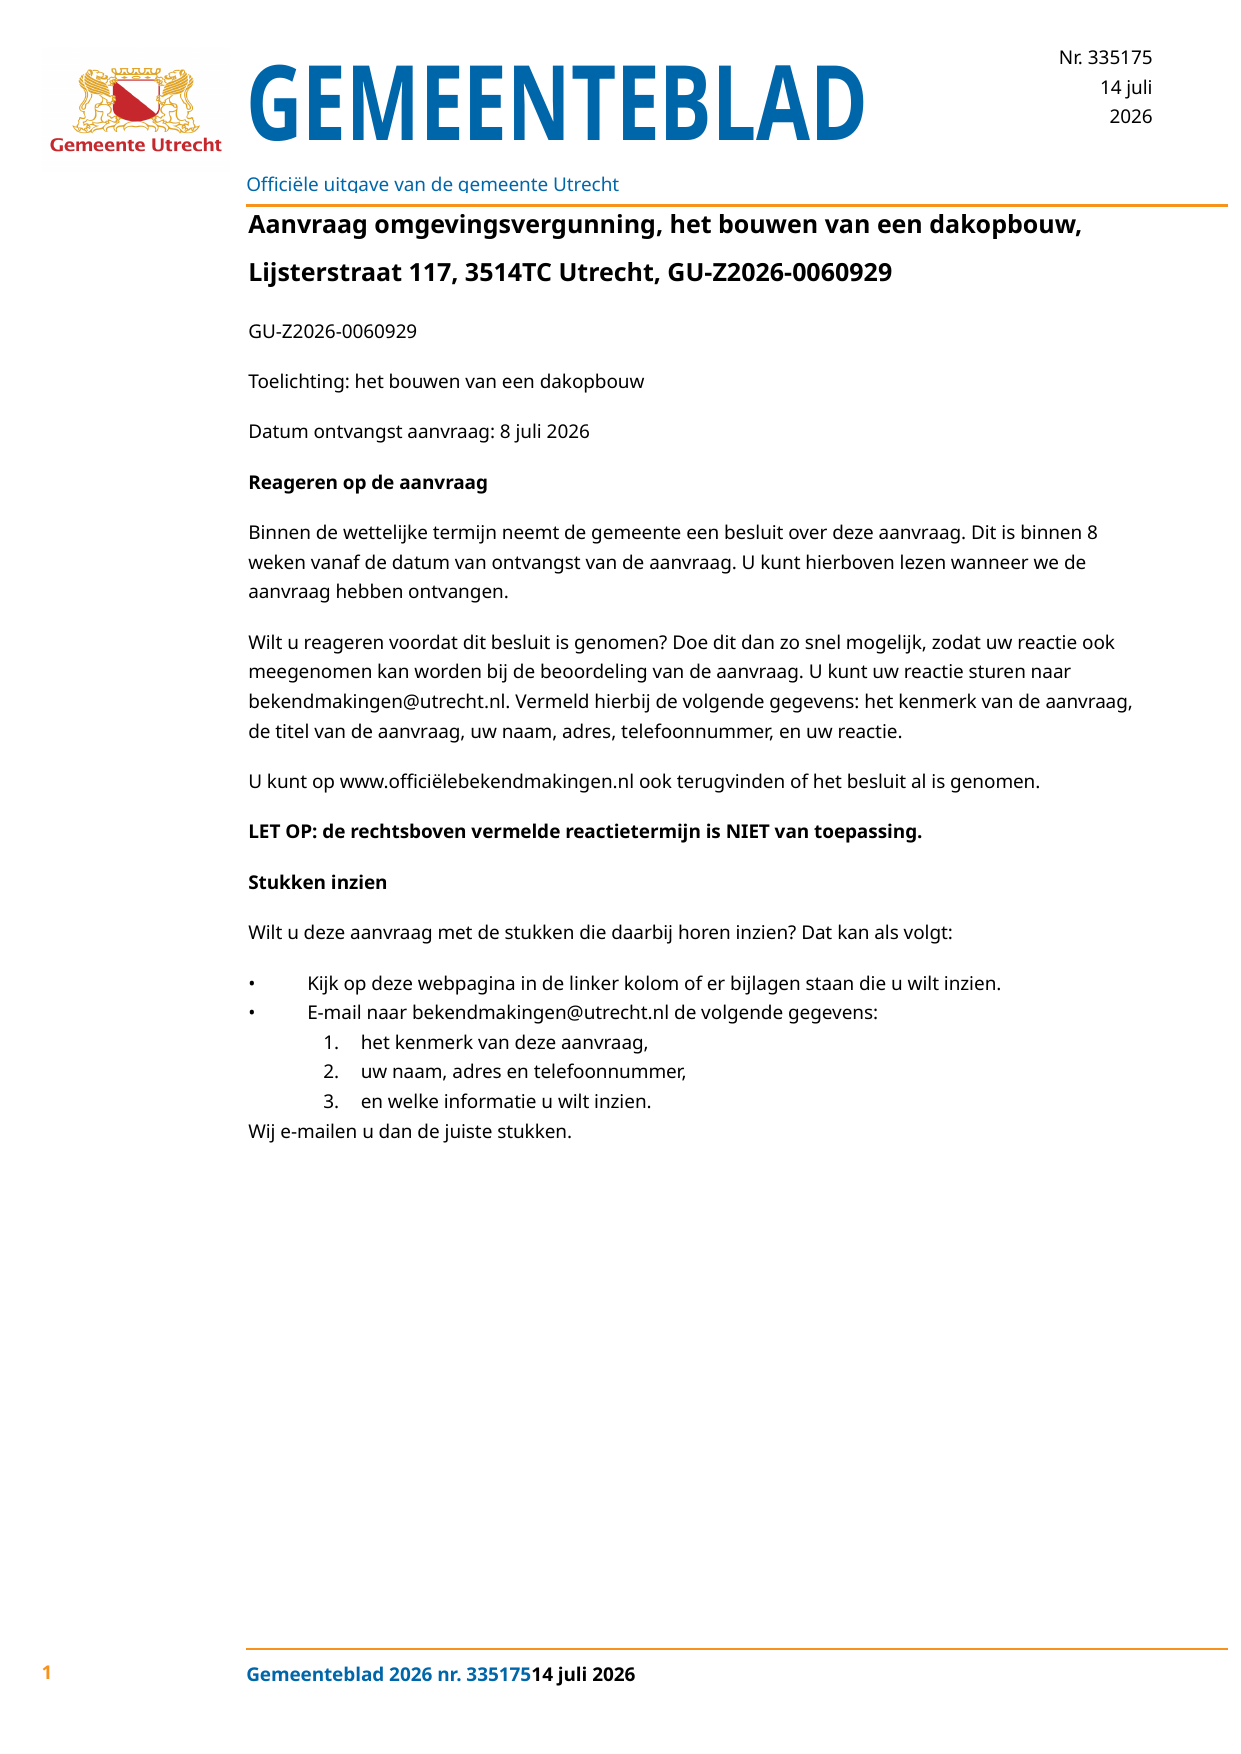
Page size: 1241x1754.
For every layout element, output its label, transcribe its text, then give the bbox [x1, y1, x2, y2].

text Wij e-mailen u dan de juiste stukken. [248, 1118, 1152, 1144]
text Toelichting: het bouwen van een dakopbouw [248, 368, 1152, 394]
text Aanvraag omgevingsvergunning, het bouwen van een dakopbouw, Lijsterstraat 117, 3514TC Utrecht, GU-Z2026-0060929 [248, 207, 1152, 288]
text Wilt u deze aanvraag met de stukken die daarbij horen inzien? Dat kan als volgt: [248, 919, 1152, 945]
text Datum ontvangst aanvraag: 8 juli 2026 [248, 419, 1152, 444]
text LET OP: de rechtsboven vermelde reactietermijn is NIET van toepassing. [248, 819, 1152, 844]
list E-mail naar bekendmakingen@utrecht.nl de volgende gegevens: [248, 999, 1152, 1025]
text Binnen de wettelijke termijn neemt de gemeente een besluit over deze aanvraag. Dit is binnen 8 weken vanaf de datum van ontvangst van de aanvraag. U kunt hierboven lezen wanneer we de aanvraag hebben ontvangen. [248, 519, 1152, 604]
text Wilt u reageren voordat dit besluit is genomen? Doe dit dan zo snel mogelijk, zodat uw reactie ook meegenomen kan worden bij de beoordeling van de aanvraag. U kunt uw reactie sturen naar bekendmakingen@utrecht.nl. Vermeld hierbij de volgende gegevens: het kenmerk van de aanvraag, de titel van de aanvraag, uw naam, adres, telefoonnummer, en uw reactie. [248, 629, 1152, 744]
text Stukken inzien [248, 869, 1152, 895]
list en welke informatie u wilt inzien. [323, 1088, 1152, 1114]
list het kenmerk van deze aanvraag, [323, 1029, 1152, 1055]
text U kunt op www.officiëlebekendmakingen.nl ook terugvinden of het besluit al is genomen. [248, 768, 1152, 794]
list uw naam, adres en telefoonnummer, [323, 1059, 1152, 1084]
list Kijk op deze webpagina in de linker kolom of er bijlagen staan die u wilt inzien. [248, 970, 1152, 996]
picture [41, 47, 231, 172]
text GU-Z2026-0060929 [248, 318, 1152, 344]
text Reageren op de aanvraag [248, 469, 1152, 495]
